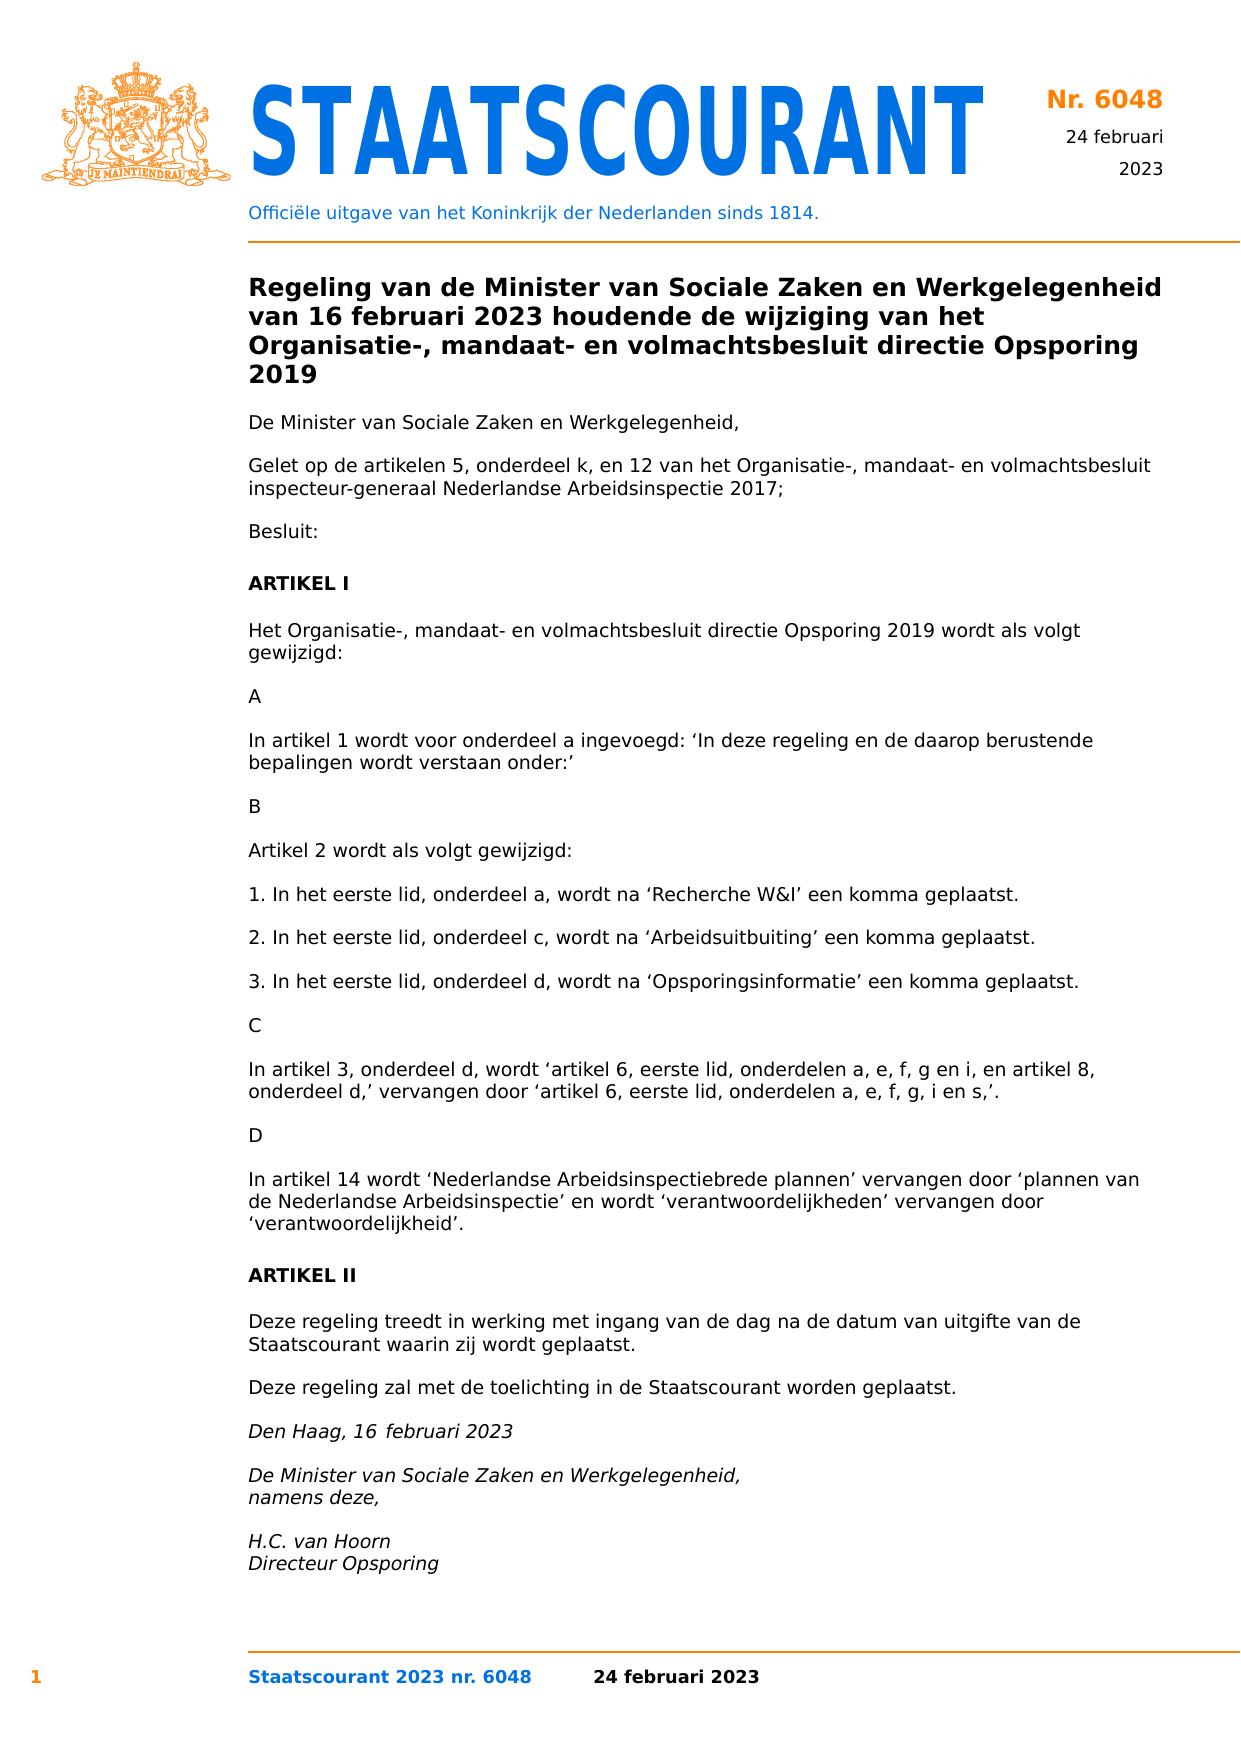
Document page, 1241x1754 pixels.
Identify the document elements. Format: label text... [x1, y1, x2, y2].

text In artikel 1 wordt voor onderdeel a ingevoegd: ‘In deze regeling en de daarop berustende bepalingen wordt verstaan onder:’ [248, 730, 1163, 774]
table_header [25, 62, 248, 241]
text Deze regeling zal met de toelichting in de Staatscourant worden geplaatst. [248, 1377, 1163, 1399]
subtitle Regeling van de Minister van Sociale Zaken en Werkgelegenheid van 16 februari 2023 houdende de wijziging van het Organisatie-, mandaat- en volmachtsbesluit directie Opsporing 2019 [248, 273, 1163, 390]
picture [41, 62, 231, 186]
text D [248, 1125, 1163, 1147]
table_cell 2023 [998, 153, 1240, 203]
table_header STAATSCOURANT [248, 62, 998, 203]
table_cell Officiële uitgave van het Koninkrijk der Nederlanden sinds 1814. [248, 203, 1240, 241]
table_cell 24 februari [998, 121, 1240, 153]
text De Minister van Sociale Zaken en Werkgelegenheid, [248, 412, 1163, 433]
text 3. In het eerste lid, onderdeel d, wordt na ‘Opsporingsinformatie’ een komma geplaatst. [248, 971, 1163, 993]
text B [248, 796, 1163, 818]
subtitle ARTIKEL I [248, 573, 1163, 595]
text 1. In het eerste lid, onderdeel a, wordt na ‘Recherche W&I’ een komma geplaatst. [248, 883, 1163, 905]
text Gelet op de artikelen 5, onderdeel k, en 12 van het Organisatie-, mandaat- en volmachtsbesluit inspecteur-generaal Nederlandse Arbeidsinspectie 2017; [248, 455, 1163, 499]
table_header Nr. 6048 [998, 62, 1240, 121]
subtitle ARTIKEL II [248, 1264, 1163, 1286]
text A [248, 686, 1163, 708]
text In artikel 14 wordt ‘Nederlandse Arbeidsinspectiebrede plannen’ vervangen door ‘plannen van de Nederlandse Arbeidsinspectie’ en wordt ‘verantwoordelijkheden’ vervangen door ‘verantwoordelijkheid’. [248, 1168, 1163, 1234]
text Den Haag, 16 februari 2023 [248, 1421, 1163, 1443]
text Besluit: [248, 521, 1163, 543]
text In artikel 3, onderdeel d, wordt ‘artikel 6, eerste lid, onderdelen a, e, f, g en i, en artikel 8, onderdeel d,’ vervangen door ‘artikel 6, eerste lid, onderdelen a, e, f, g, i en s,’. [248, 1059, 1163, 1103]
text De Minister van Sociale Zaken en Werkgelegenheid, namens deze, H.C. van Hoorn Directeur Opsporing [248, 1465, 1163, 1575]
text Het Organisatie-, mandaat- en volmachtsbesluit directie Opsporing 2019 wordt als volgt gewijzigd: [248, 620, 1163, 664]
text 2. In het eerste lid, onderdeel c, wordt na ‘Arbeidsuitbuiting’ een komma geplaatst. [248, 927, 1163, 949]
text Artikel 2 wordt als volgt gewijzigd: [248, 839, 1163, 862]
text Deze regeling treedt in werking met ingang van de dag na de datum van uitgifte van de Staatscourant waarin zij wordt geplaatst. [248, 1311, 1163, 1355]
text C [248, 1015, 1163, 1037]
